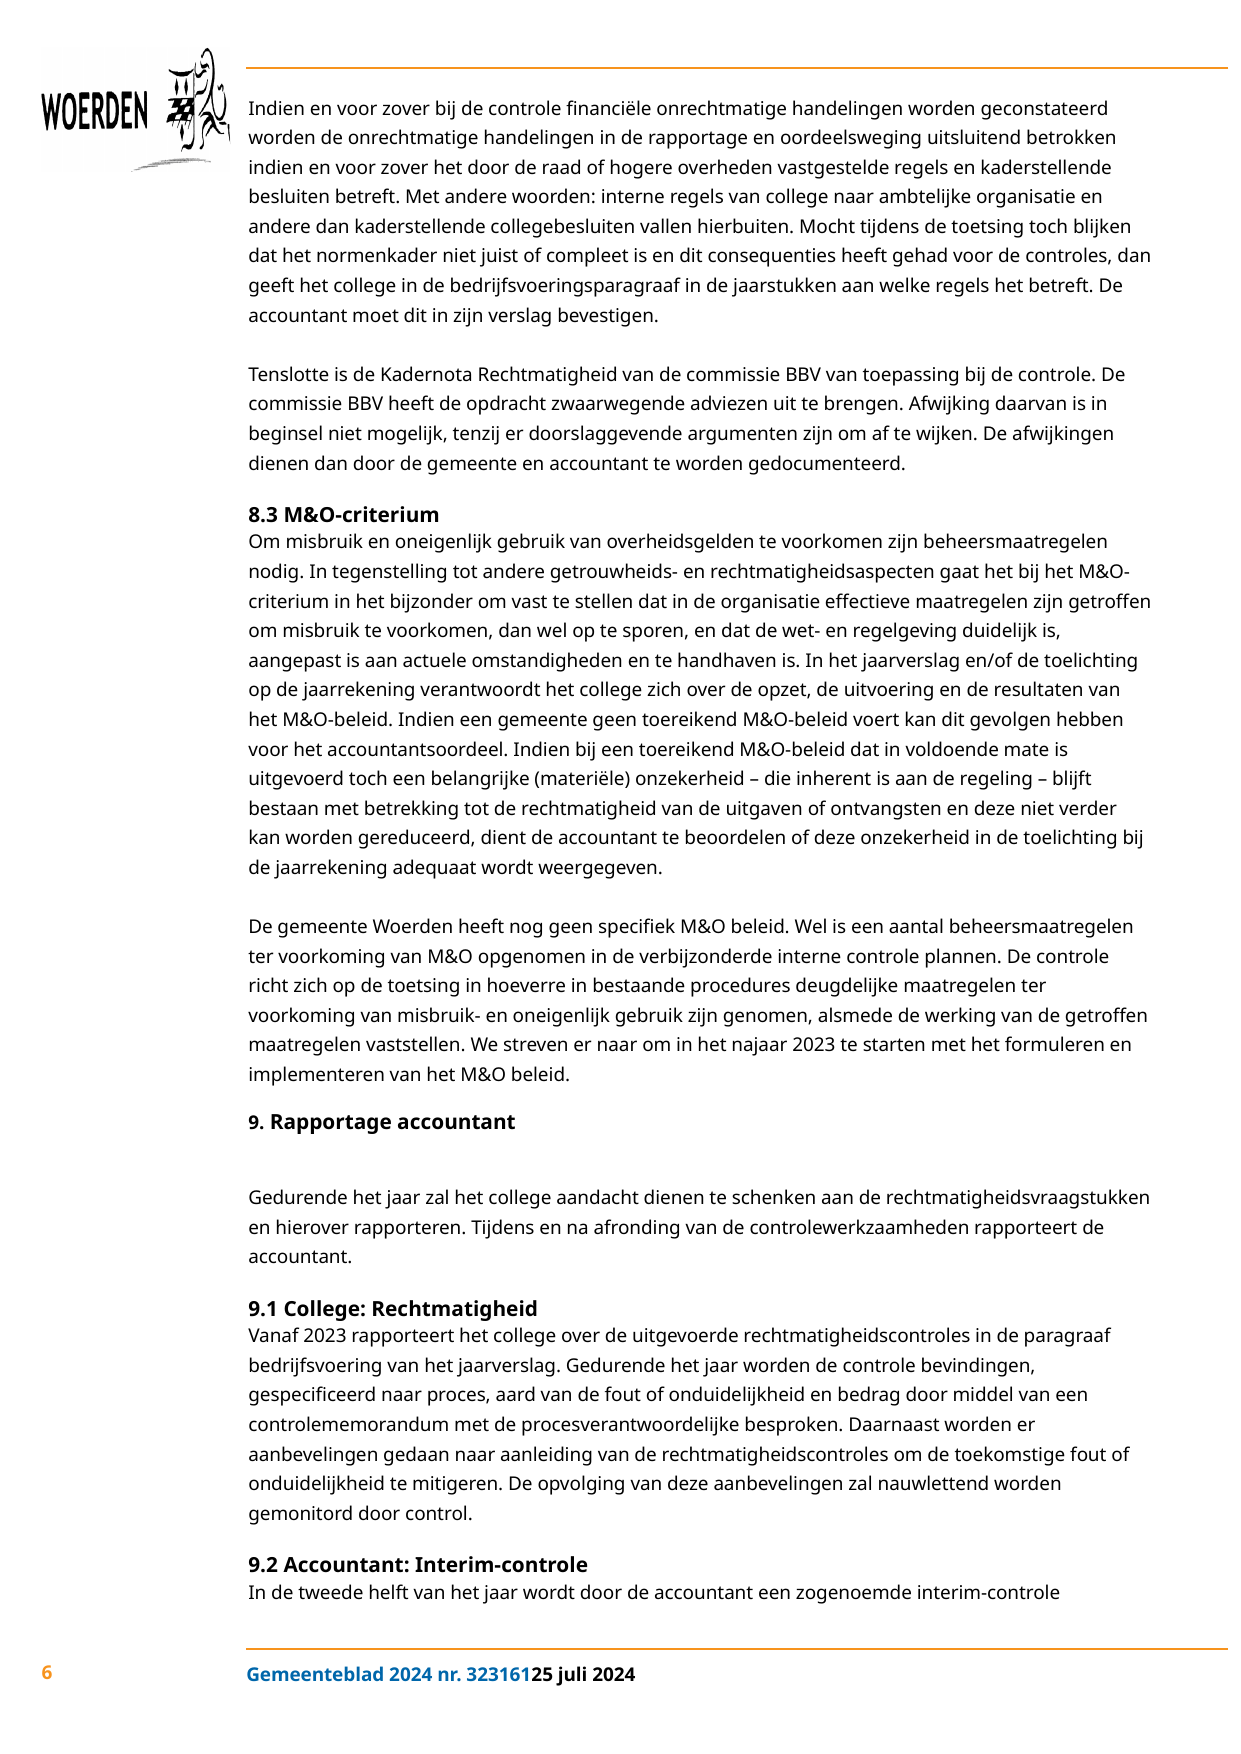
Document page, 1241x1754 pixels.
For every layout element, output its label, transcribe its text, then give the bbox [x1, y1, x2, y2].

picture [41, 47, 231, 172]
text Om misbruik en oneigenlijk gebruik van overheidsgelden te voorkomen zijn beheersmaatregelen nodig. In tegenstelling tot andere getrouwheids- en rechtmatigheidsaspecten gaat het bij het M&O-criterium in het bijzonder om vast te stellen dat in de organisatie effectieve maatregelen zijn getroffen om misbruik te voorkomen, dan wel op te sporen, en dat de wet- en regelgeving duidelijk is, aangepast is aan actuele omstandigheden en te handhaven is. In het jaarverslag en/of de toelichting op de jaarrekening verantwoordt het college zich over de opzet, de uitvoering en de resultaten van het M&O-beleid. Indien een gemeente geen toereikend M&O-beleid voert kan dit gevolgen hebben voor het accountantsoordeel. Indien bij een toereikend M&O-beleid dat in voldoende mate is uitgevoerd toch een belangrijke (materiële) onzekerheid – die inherent is aan de regeling – blijft bestaan met betrekking tot de rechtmatigheid van de uitgaven of ontvangsten en deze niet verder kan worden gereduceerd, dient de accountant te beoordelen of deze onzekerheid in de toelichting bij de jaarrekening adequaat wordt weergegeven. [248, 529, 1152, 880]
text De gemeente Woerden heeft nog geen specifiek M&O beleid. Wel is een aantal beheersmaatregelen ter voorkoming van M&O opgenomen in de verbijzonderde interne controle plannen. De controle richt zich op de toetsing in hoeverre in bestaande procedures deugdelijke maatregelen ter voorkoming van misbruik- en oneigenlijk gebruik zijn genomen, alsmede de werking van de getroffen maatregelen vaststellen. We streven er naar om in het najaar 2023 te starten met het formuleren en implementeren van het M&O beleid. [248, 913, 1152, 1087]
text Vanaf 2023 rapporteert het college over de uitgevoerde rechtmatigheidscontroles in de paragraaf bedrijfsvoering van het jaarverslag. Gedurende het jaar worden de controle bevindingen, gespecificeerd naar proces, aard van de fout of onduidelijkheid en bedrag door middel van een controlememorandum met de procesverantwoordelijke besproken. Daarnaast worden er aanbevelingen gedaan naar aanleiding van de rechtmatigheidscontroles om de toekomstige fout of onduidelijkheid te mitigeren. De opvolging van deze aanbevelingen zal nauwlettend worden gemonitord door control. [248, 1322, 1152, 1526]
text Indien en voor zover bij de controle financiële onrechtmatige handelingen worden geconstateerd worden de onrechtmatige handelingen in de rapportage en oordeelsweging uitsluitend betrokken indien en voor zover het door de raad of hogere overheden vastgestelde regels en kaderstellende besluiten betreft. Met andere woorden: interne regels van college naar ambtelijke organisatie en andere dan kaderstellende collegebesluiten vallen hierbuiten. Mocht tijdens de toetsing toch blijken dat het normenkader niet juist of compleet is en dit consequenties heeft gehad voor de controles, dan geeft het college in de bedrijfsvoeringsparagraaf in de jaarstukken aan welke regels het betreft. De accountant moet dit in zijn verslag bevestigen. [248, 95, 1152, 328]
text 8.3 M&O-criterium [248, 500, 1152, 529]
text In de tweede helft van het jaar wordt door de accountant een zogenoemde interim-controle [248, 1579, 1152, 1604]
text 9.2 Accountant: Interim-controle [248, 1550, 1152, 1579]
text Tenslotte is de Kadernota Rechtmatigheid van de commissie BBV van toepassing bij de controle. De commissie BBV heeft de opdracht zwaarwegende adviezen uit te brengen. Afwijking daarvan is in beginsel niet mogelijk, tenzij er doorslaggevende argumenten zijn om af te wijken. De afwijkingen dienen dan door de gemeente en accountant te worden gedocumenteerd. [248, 361, 1152, 476]
text 9.1 College: Rechtmatigheid [248, 1294, 1152, 1322]
text 9. Rapportage accountant [248, 1107, 1152, 1135]
text Gedurende het jaar zal het college aandacht dienen te schenken aan de rechtmatigheidsvraagstukken en hierover rapporteren. Tijdens en na afronding van de controlewerkzaamheden rapporteert de accountant. [248, 1184, 1152, 1269]
